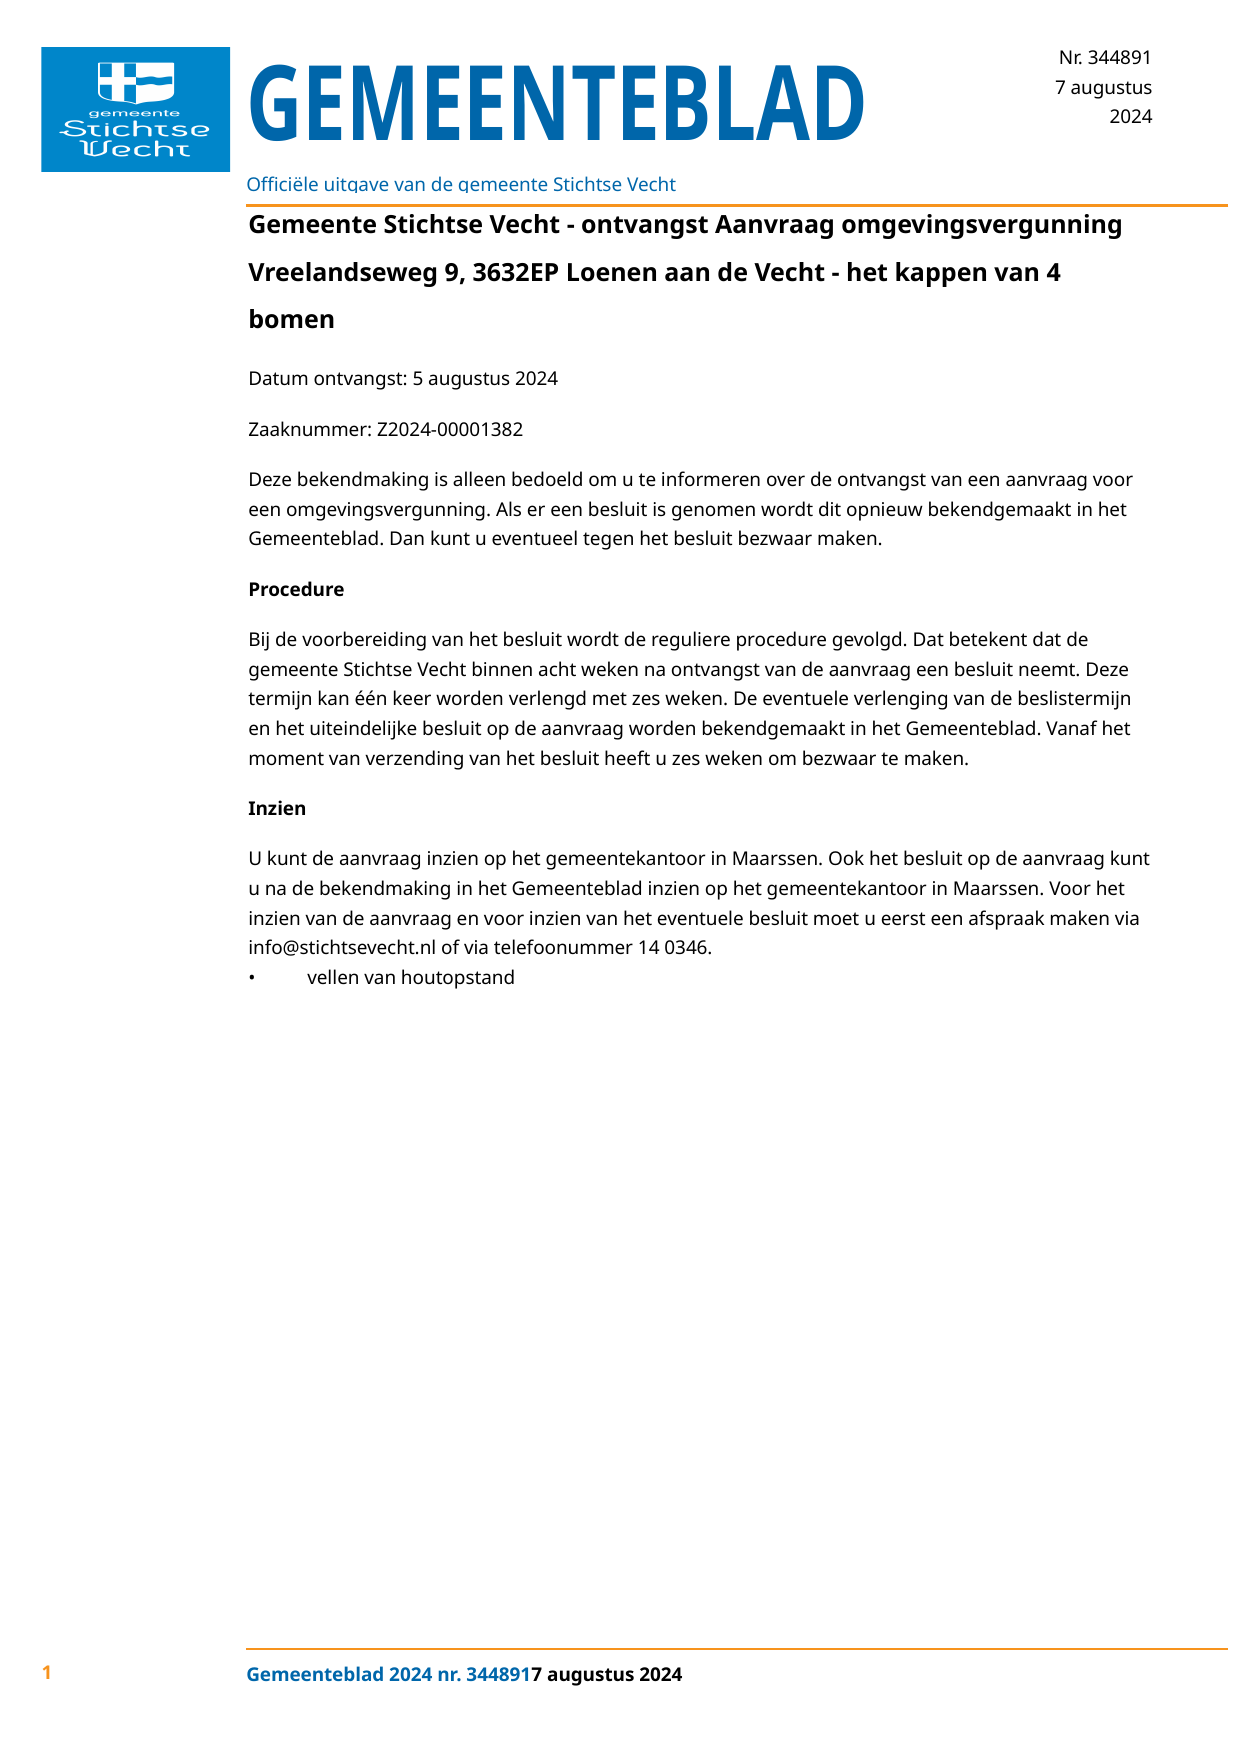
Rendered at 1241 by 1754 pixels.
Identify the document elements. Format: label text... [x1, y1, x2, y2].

list vellen van houtopstand [248, 964, 1152, 989]
text Inzien [248, 795, 1152, 821]
text Procedure [248, 576, 1152, 602]
text Datum ontvangst: 5 augustus 2024 [248, 366, 1152, 391]
text Zaaknummer: Z2024-00001382 [248, 416, 1152, 442]
text Gemeente Stichtse Vecht - ontvangst Aanvraag omgevingsvergunning Vreelandseweg 9, 3632EP Loenen aan de Vecht - het kappen van 4 bomen [248, 207, 1152, 336]
text Deze bekendmaking is alleen bedoeld om u te informeren over de ontvangst van een aanvraag voor een omgevingsvergunning. Als er een besluit is genomen wordt dit opnieuw bekendgemaakt in het Gemeenteblad. Dan kunt u eventueel tegen het besluit bezwaar maken. [248, 466, 1152, 551]
picture [99, 63, 135, 101]
text Bij de voorbereiding van het besluit wordt de reguliere procedure gevolgd. Dat betekent dat de gemeente Stichtse Vecht binnen acht weken na ontvangst van de aanvraag een besluit neemt. Deze termijn kan één keer worden verlengd met zes weken. De eventuele verlenging van de beslistermijn en het uiteindelijke besluit op de aanvraag worden bekendgemaakt in het Gemeenteblad. Vanaf het moment van verzending van het besluit heeft u zes weken om bezwaar te maken. [248, 626, 1152, 770]
picture [137, 63, 174, 103]
text U kunt de aanvraag inzien op het gemeentekantoor in Maarssen. Ook het besluit op de aanvraag kunt u na de bekendmaking in het Gemeenteblad inzien op het gemeentekantoor in Maarssen. Voor het inzien van de aanvraag en voor inzien van het eventuele besluit moet u eerst een afspraak maken via info@stichtsevecht.nl of via telefoonummer 14 0346. [248, 846, 1152, 960]
